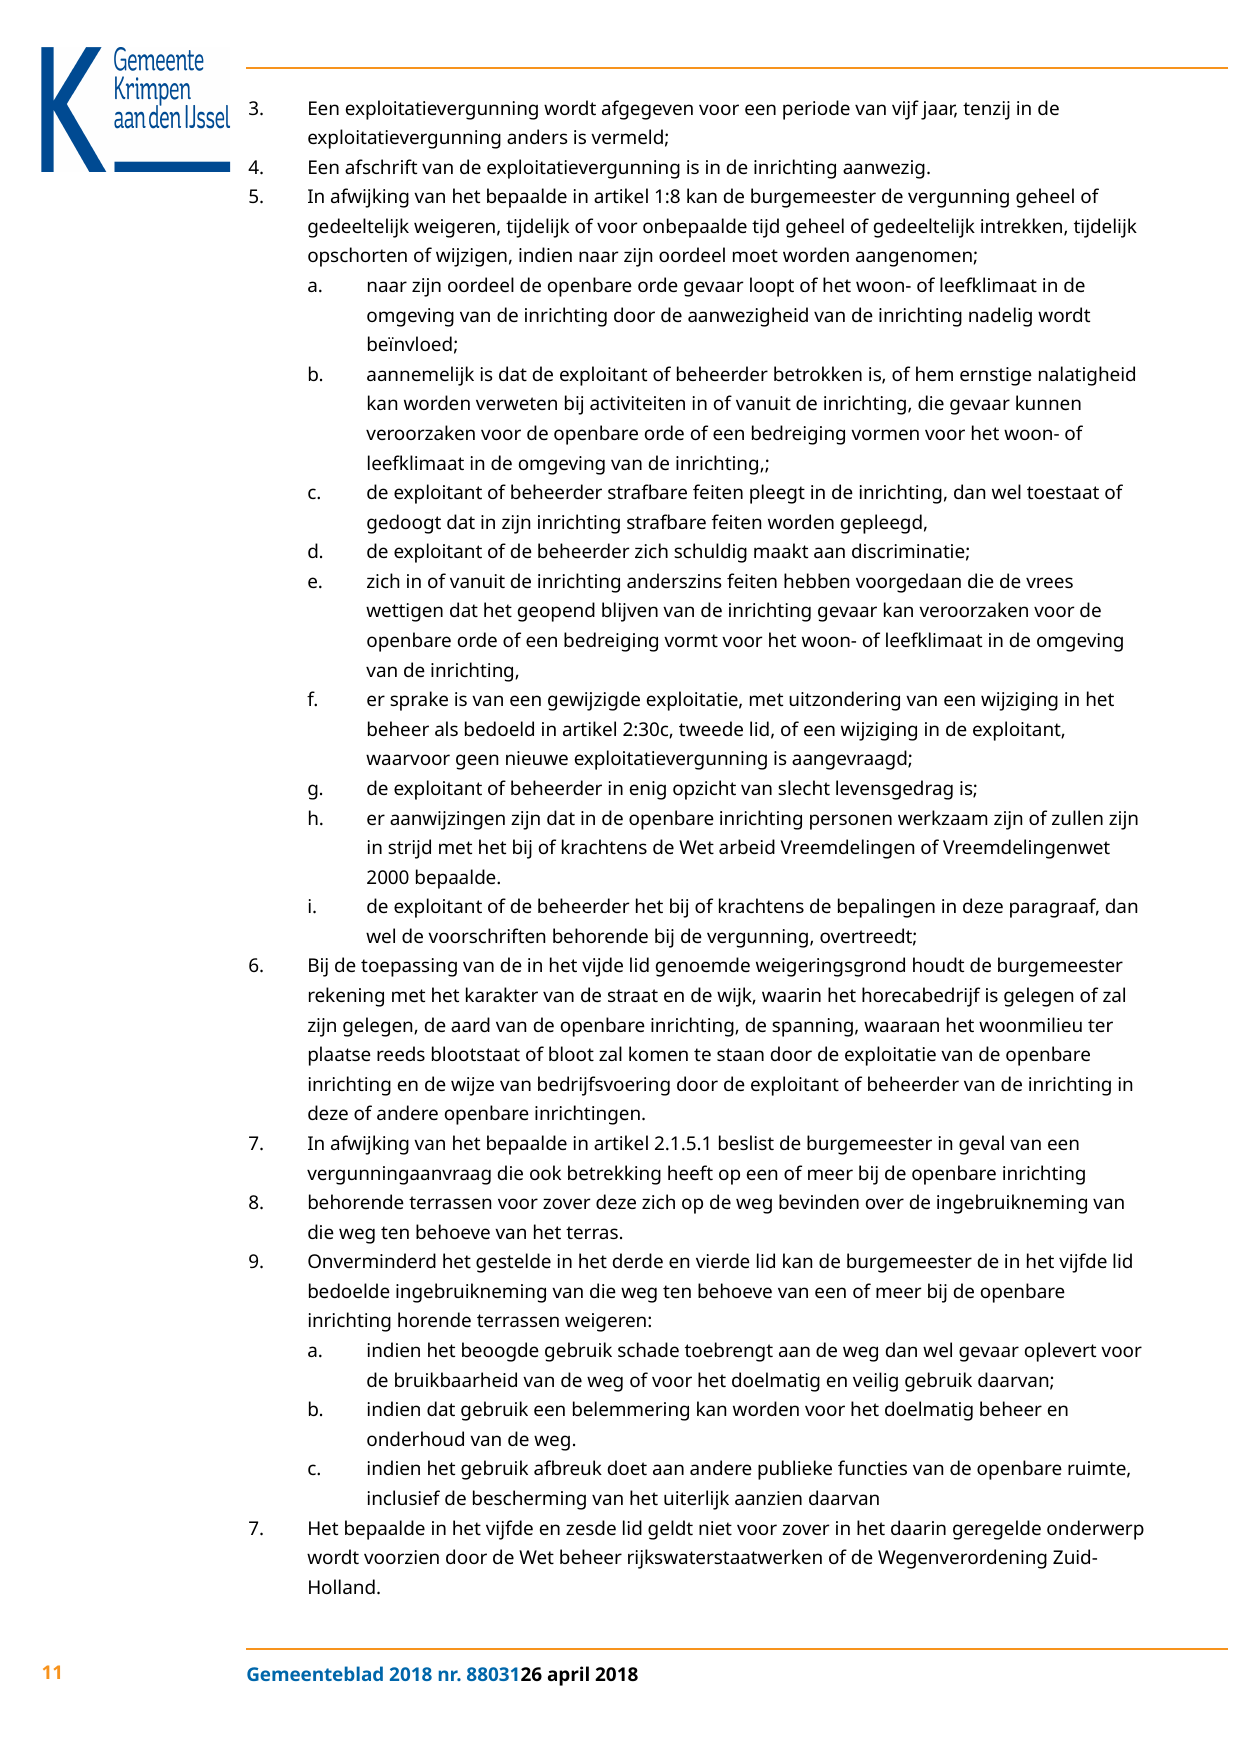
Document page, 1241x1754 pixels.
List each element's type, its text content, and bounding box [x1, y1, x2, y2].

list In afwijking van het bepaalde in artikel 2.1.5.1 beslist de burgemeester in geval van een vergunningaanvraag die ook betrekking heeft op een of meer bij de openbare inrichting [248, 1130, 1152, 1186]
list Bij de toepassing van de in het vijde lid genoemde weigeringsgrond houdt de burgemeester rekening met het karakter van de straat en de wijk, waarin het horecabedrijf is gelegen of zal zijn gelegen, de aard van de openbare inrichting, de spanning, waaraan het woonmilieu ter plaatse reeds blootstaat of bloot zal komen te staan door de exploitatie van de openbare inrichting en de wijze van bedrijfsvoering door de exploitant of beheerder van de inrichting in deze of andere openbare inrichtingen. [248, 953, 1152, 1126]
list In afwijking van het bepaalde in artikel 1:8 kan de burgemeester de vergunning geheel of gedeeltelijk weigeren, tijdelijk of voor onbepaalde tijd geheel of gedeeltelijk intrekken, tijdelijk opschorten of wijzigen, indien naar zijn oordeel moet worden aangenomen; [248, 183, 1152, 268]
list aannemelijk is dat de exploitant of beheerder betrokken is, of hem ernstige nalatigheid kan worden verweten bij activiteiten in of vanuit de inrichting, die gevaar kunnen veroorzaken voor de openbare orde of een bedreiging vormen voor het woon- of leefklimaat in de omgeving van de inrichting,; [307, 361, 1152, 476]
list Onverminderd het gestelde in het derde en vierde lid kan de burgemeester de in het vijfde lid bedoelde ingebruikneming van die weg ten behoeve van een of meer bij de openbare inrichting horende terrassen weigeren: [248, 1248, 1152, 1333]
list naar zijn oordeel de openbare orde gevaar loopt of het woon- of leefklimaat in de omgeving van de inrichting door de aanwezigheid van de inrichting nadelig wordt beïnvloed; [307, 272, 1152, 357]
list Het bepaalde in het vijfde en zesde lid geldt niet voor zover in het daarin geregelde onderwerp wordt voorzien door de Wet beheer rijkswaterstaatwerken of de Wegenverordening Zuid-Holland. [248, 1515, 1152, 1600]
list behorende terrassen voor zover deze zich op de weg bevinden over de ingebruikneming van die weg ten behoeve van het terras. [248, 1189, 1152, 1245]
list de exploitant of de beheerder zich schuldig maakt aan discriminatie; [307, 538, 1152, 564]
list indien het beoogde gebruik schade toebrengt aan de weg dan wel gevaar oplevert voor de bruikbaarheid van de weg of voor het doelmatig en veilig gebruik daarvan; [307, 1337, 1152, 1393]
list de exploitant of beheerder in enig opzicht van slecht levensgedrag is; [307, 775, 1152, 801]
list er sprake is van een gewijzigde exploitatie, met uitzondering van een wijziging in het beheer als bedoeld in artikel 2:30c, tweede lid, of een wijziging in de exploitant, waarvoor geen nieuwe exploitatievergunning is aangevraagd; [307, 686, 1152, 771]
list Een exploitatievergunning wordt afgegeven voor een periode van vijf jaar, tenzij in de exploitatievergunning anders is vermeld; [248, 95, 1152, 150]
list er aanwijzingen zijn dat in de openbare inrichting personen werkzaam zijn of zullen zijn in strijd met het bij of krachtens de Wet arbeid Vreemdelingen of Vreemdelingenwet 2000 bepaalde. [307, 805, 1152, 890]
list de exploitant of de beheerder het bij of krachtens de bepalingen in deze paragraaf, dan wel de voorschriften behorende bij de vergunning, overtreedt; [307, 893, 1152, 949]
list zich in of vanuit de inrichting anderszins feiten hebben voorgedaan die de vrees wettigen dat het geopend blijven van de inrichting gevaar kan veroorzaken voor de openbare orde of een bedreiging vormt voor het woon- of leefklimaat in de omgeving van de inrichting, [307, 568, 1152, 683]
list de exploitant of beheerder strafbare feiten pleegt in de inrichting, dan wel toestaat of gedoogt dat in zijn inrichting strafbare feiten worden gepleegd, [307, 479, 1152, 535]
list indien dat gebruik een belemmering kan worden voor het doelmatig beheer en onderhoud van de weg. [307, 1396, 1152, 1452]
picture [41, 47, 231, 172]
list indien het gebruik afbreuk doet aan andere publieke functies van de openbare ruimte, inclusief de bescherming van het uiterlijk aanzien daarvan [307, 1456, 1152, 1511]
list Een afschrift van de exploitatievergunning is in de inrichting aanwezig. [248, 154, 1152, 180]
